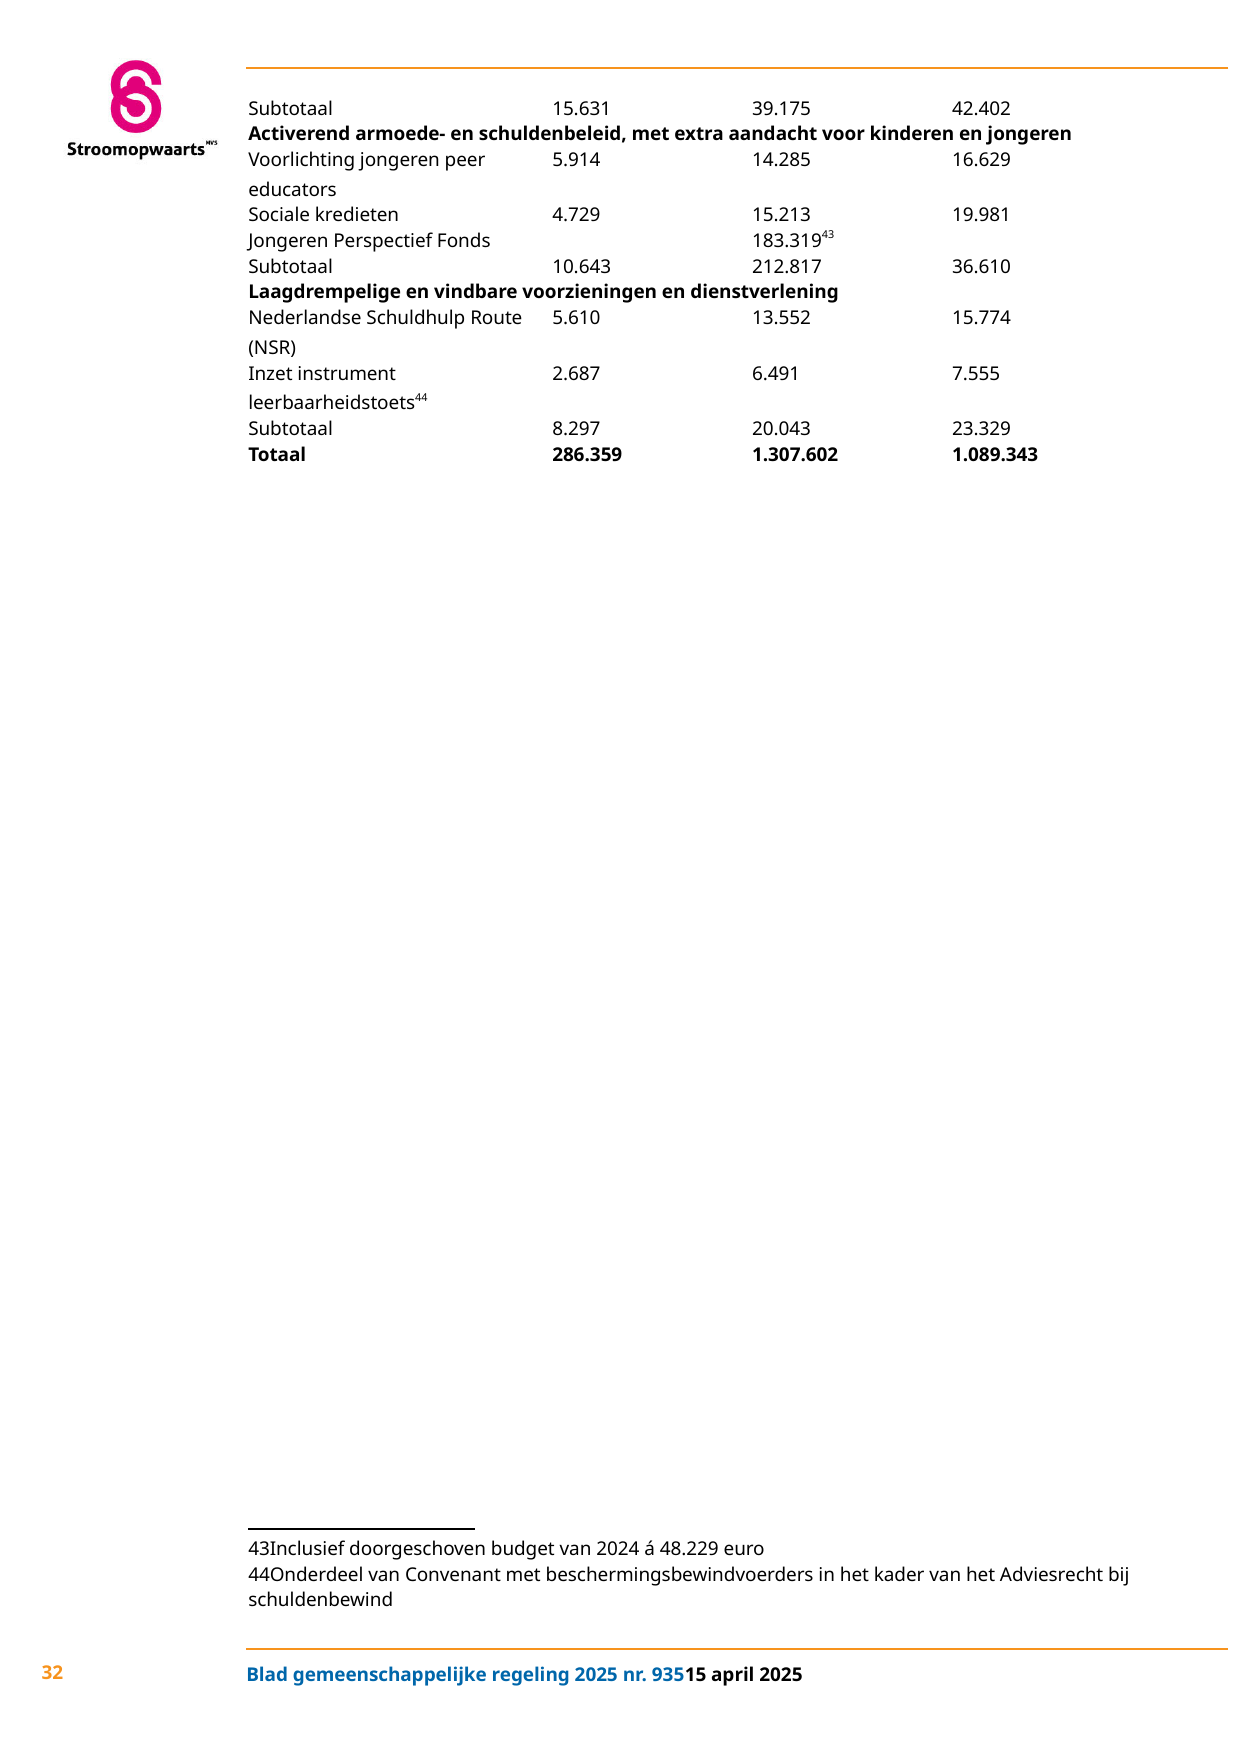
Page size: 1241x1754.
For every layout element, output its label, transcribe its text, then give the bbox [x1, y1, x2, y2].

table_cell 39.175 [752, 95, 952, 121]
table_cell 7.555 [952, 360, 1152, 415]
table_cell [952, 227, 1152, 253]
table_cell 16.629 [952, 146, 1152, 202]
table_cell Sociale kredieten [248, 202, 552, 227]
table_cell 4.729 [552, 202, 752, 227]
table_cell 5.610 [552, 305, 752, 360]
table_cell 6.491 [752, 360, 952, 415]
table_cell Subtotaal [248, 253, 552, 279]
table_cell 15.213 [752, 202, 952, 227]
table_cell Subtotaal [248, 415, 552, 441]
table_cell 212.817 [752, 253, 952, 279]
table_cell Inzet instrument leerbaarheidstoets [248, 360, 552, 415]
table_cell Laagdrempelige en vindbare voorzieningen en dienstverlening [248, 279, 1152, 304]
table_cell 36.610 [952, 253, 1152, 279]
table_cell 5.914 [552, 146, 752, 202]
picture [41, 47, 231, 172]
table_cell 23.329 [952, 415, 1152, 441]
table_cell Subtotaal [248, 95, 552, 121]
table_cell [552, 227, 752, 253]
table_cell 15.774 [952, 305, 1152, 360]
table_cell 14.285 [752, 146, 952, 202]
table_cell Nederlandse Schuldhulp Route (NSR) [248, 305, 552, 360]
table_cell 1.089.343 [952, 441, 1152, 467]
table_cell Activerend armoede- en schuldenbeleid, met extra aandacht voor kinderen en jongeren [248, 121, 1152, 146]
table_cell 15.631 [552, 95, 752, 121]
table_cell 1.307.602 [752, 441, 952, 467]
table_cell 183.319 [752, 227, 952, 253]
table_cell 8.297 [552, 415, 752, 441]
table_cell 19.981 [952, 202, 1152, 227]
table_cell 13.552 [752, 305, 952, 360]
table_cell 20.043 [752, 415, 952, 441]
table_cell 10.643 [552, 253, 752, 279]
table_cell Totaal [248, 441, 552, 467]
table_cell Voorlichting jongeren peer educators [248, 146, 552, 202]
table_cell 42.402 [952, 95, 1152, 121]
table_cell 286.359 [552, 441, 752, 467]
table_cell 2.687 [552, 360, 752, 415]
table_cell Jongeren Perspectief Fonds [248, 227, 552, 253]
